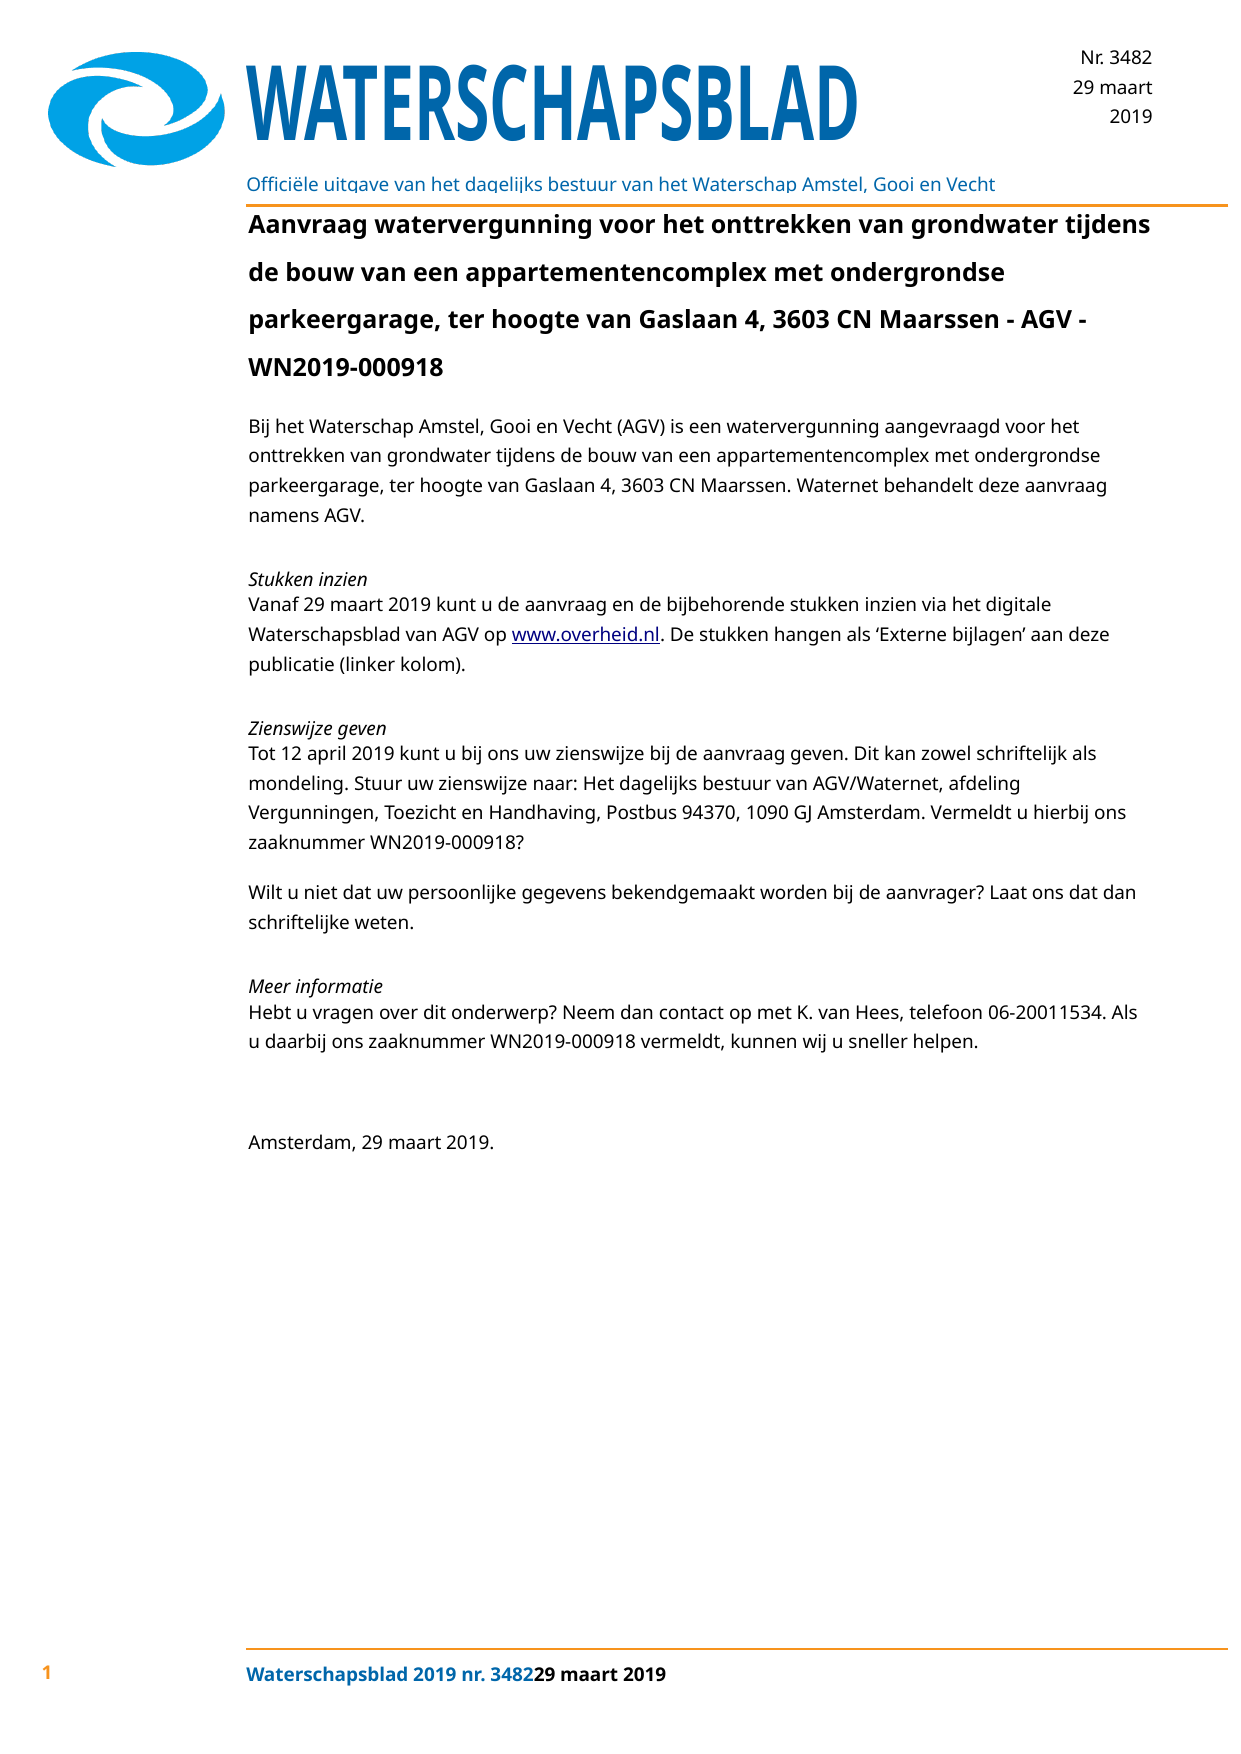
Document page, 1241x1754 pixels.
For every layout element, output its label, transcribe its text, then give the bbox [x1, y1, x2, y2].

text Meer informatie [248, 973, 1152, 999]
text Stukken inzien [248, 566, 1152, 592]
text Wilt u niet dat uw persoonlijke gegevens bekendgemaakt worden bij de aanvrager? Laat ons dat dan schriftelijke weten. [248, 879, 1152, 935]
text Amsterdam, 29 maart 2019. [248, 1129, 1152, 1155]
text Aanvraag watervergunning voor het onttrekken van grondwater tijdens de bouw van een appartementencomplex met ondergrondse parkeergarage, ter hoogte van Gaslaan 4, 3603 CN Maarssen - AGV - WN2019-000918 [248, 207, 1152, 384]
text Vanaf 29 maart 2019 kunt u de aanvraag en de bijbehorende stukken inzien via het digitale Waterschapsblad van AGV op www.overheid.nl. De stukken hangen als ‘Externe bijlagen’ aan deze publicatie (linker kolom). [248, 592, 1152, 676]
text Hebt u vragen over dit onderwerp? Neem dan contact op met K. van Hees, telefoon 06-20011534. Als u daarbij ons zaaknummer WN2019-000918 vermeldt, kunnen wij u sneller helpen. [248, 999, 1152, 1054]
picture [41, 47, 231, 172]
text Bij het Waterschap Amstel, Gooi en Vecht (AGV) is een watervergunning aangevraagd voor het onttrekken van grondwater tijdens de bouw van een appartementencomplex met ondergrondse parkeergarage, ter hoogte van Gaslaan 4, 3603 CN Maarssen. Waternet behandelt deze aanvraag namens AGV. [248, 413, 1152, 528]
text Tot 12 april 2019 kunt u bij ons uw zienswijze bij de aanvraag geven. Dit kan zowel schriftelijk als mondeling. Stuur uw zienswijze naar: Het dagelijks bestuur van AGV/Waternet, afdeling Vergunningen, Toezicht en Handhaving, Postbus 94370, 1090 GJ Amsterdam. Vermeldt u hierbij ons zaaknummer WN2019-000918? [248, 740, 1152, 855]
text Zienswijze geven [248, 715, 1152, 740]
